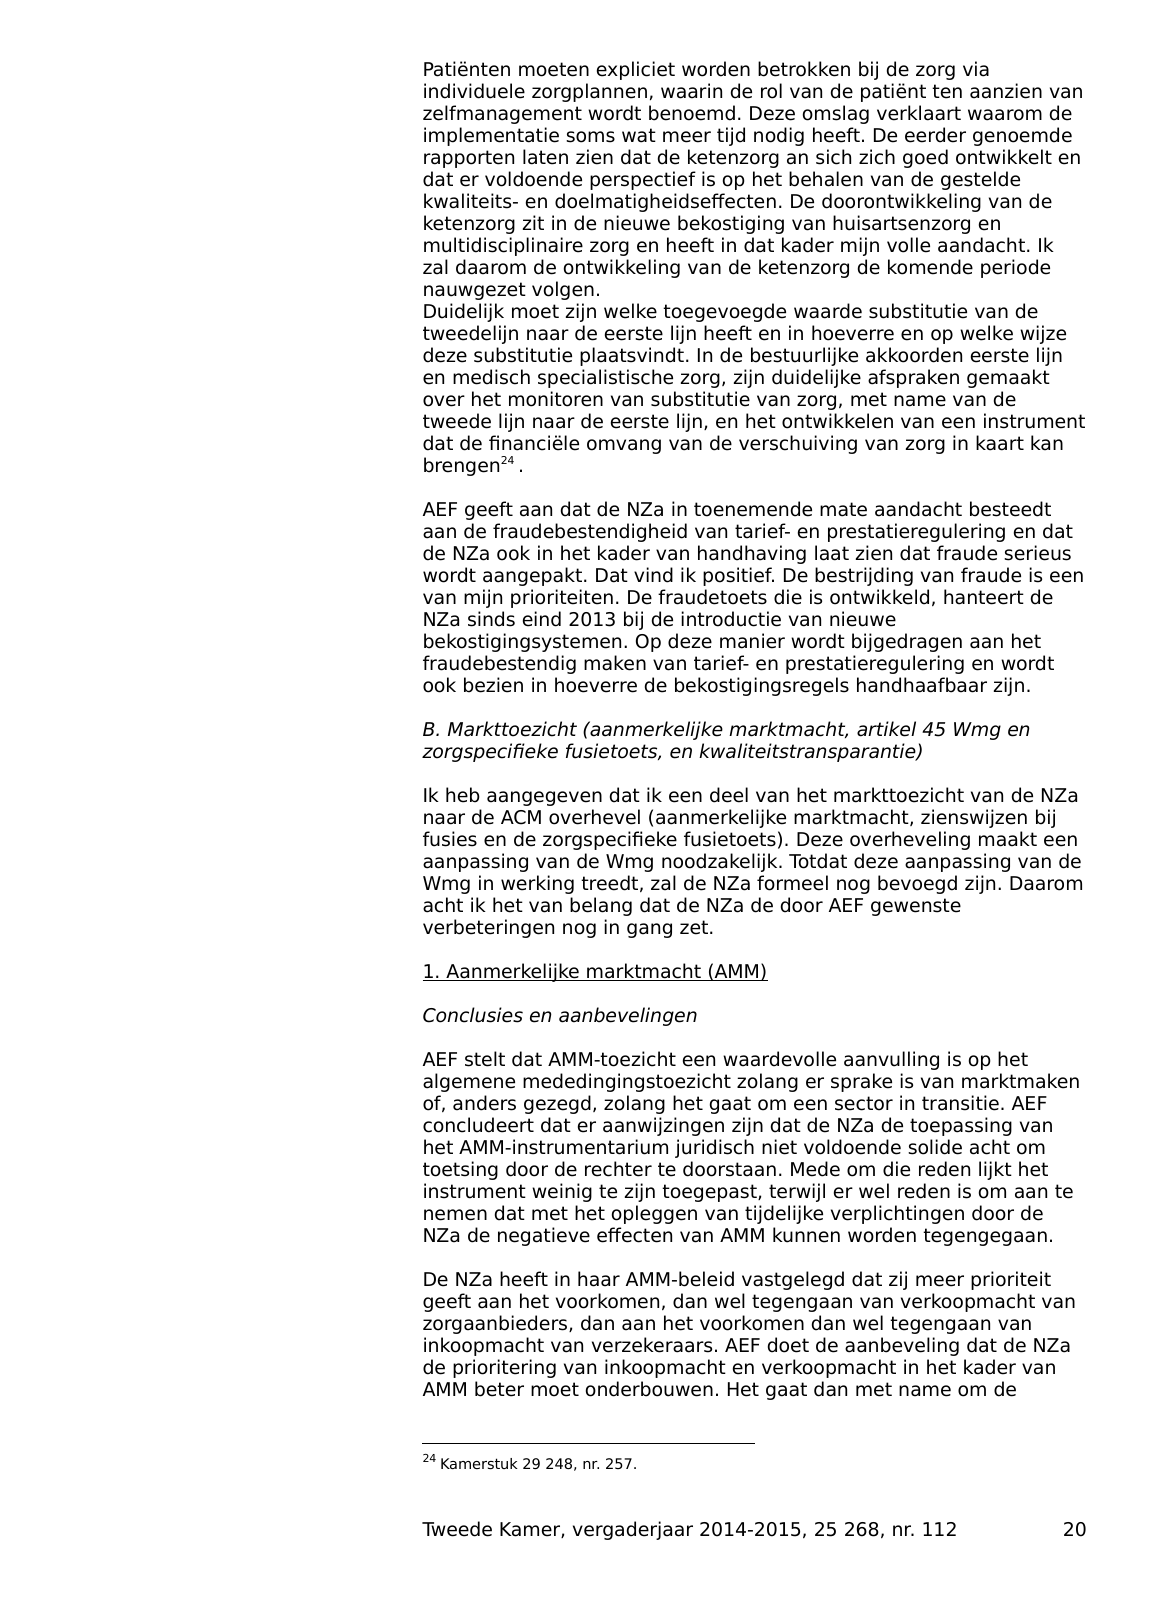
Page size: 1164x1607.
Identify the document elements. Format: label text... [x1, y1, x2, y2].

text Patiënten moeten expliciet worden betrokken bij de zorg via individuele zorgplannen, waarin de rol van de patiënt ten aanzien van zelfmanagement wordt benoemd. Deze omslag verklaart waarom de implementatie soms wat meer tijd nodig heeft. De eerder genoemde rapporten laten zien dat de ketenzorg an sich zich goed ontwikkelt en dat er voldoende perspectief is op het behalen van de gestelde kwaliteits- en doelmatigheidseffecten. De doorontwikkeling van de ketenzorg zit in de nieuwe bekostiging van huisartsenzorg en multidisciplinaire zorg en heeft in dat kader mijn volle aandacht. Ik zal daarom de ontwikkeling van de ketenzorg de komende periode nauwgezet volgen. [422, 59, 1087, 301]
text AEF geeft aan dat de NZa in toenemende mate aandacht besteedt aan de fraudebestendigheid van tarief- en prestatieregulering en dat de NZa ook in het kader van handhaving laat zien dat fraude serieus wordt aangepakt. Dat vind ik positief. De bestrijding van fraude is een van mijn prioriteiten. De fraudetoets die is ontwikkeld, hanteert de NZa sinds eind 2013 bij de introductie van nieuwe bekostigingsystemen. Op deze manier wordt bijgedragen aan het fraudebestendig maken van tarief- en prestatieregulering en wordt ook bezien in hoeverre de bekostigingsregels handhaafbaar zijn. [422, 499, 1087, 697]
text Ik heb aangegeven dat ik een deel van het markttoezicht van de NZa naar de ACM overhevel (aanmerkelijke marktmacht, zienswijzen bij fusies en de zorgspecifieke fusietoets). Deze overheveling maakt een aanpassing van de Wmg noodzakelijk. Totdat deze aanpassing van de Wmg in werking treedt, zal de NZa formeel nog bevoegd zijn. Daarom acht ik het van belang dat de NZa de door AEF gewenste verbeteringen nog in gang zet. [422, 785, 1087, 939]
text Kamerstuk 29 248, nr. 257. [422, 1452, 1087, 1474]
text De NZa heeft in haar AMM-beleid vastgelegd dat zij meer prioriteit geeft aan het voorkomen, dan wel tegengaan van verkoopmacht van zorgaanbieders, dan aan het voorkomen dan wel tegengaan van inkoopmacht van verzekeraars. AEF doet de aanbeveling dat de NZa de prioritering van inkoopmacht en verkoopmacht in het kader van AMM beter moet onderbouwen. Het gaat dan met name om de [422, 1269, 1087, 1401]
text AEF stelt dat AMM-toezicht een waardevolle aanvulling is op het algemene mededingingstoezicht zolang er sprake is van marktmaken of, anders gezegd, zolang het gaat om een sector in transitie. AEF concludeert dat er aanwijzingen zijn dat de NZa de toepassing van het AMM-instrumentarium juridisch niet voldoende solide acht om toetsing door de rechter te doorstaan. Mede om die reden lijkt het instrument weinig te zijn toegepast, terwijl er wel reden is om aan te nemen dat met het opleggen van tijdelijke verplichtingen door de NZa de negatieve effecten van AMM kunnen worden tegengegaan. [422, 1049, 1087, 1247]
text Duidelijk moet zijn welke toegevoegde waarde substitutie van de tweedelijn naar de eerste lijn heeft en in hoeverre en op welke wijze deze substitutie plaatsvindt. In de bestuurlijke akkoorden eerste lijn en medisch specialistische zorg, zijn duidelijke afspraken gemaakt over het monitoren van substitutie van zorg, met name van de tweede lijn naar de eerste lijn, en het ontwikkelen van een instrument dat de financiële omvang van de verschuiving van zorg in kaart kan brengen. [422, 301, 1087, 477]
subtitle Conclusies en aanbevelingen [422, 1005, 1087, 1027]
subtitle 1. Aanmerkelijke marktmacht (AMM) [422, 961, 1087, 983]
subtitle B. Markttoezicht (aanmerkelijke marktmacht, artikel 45 Wmg en zorgspecifieke fusietoets, en kwaliteitstransparantie) [422, 719, 1087, 763]
